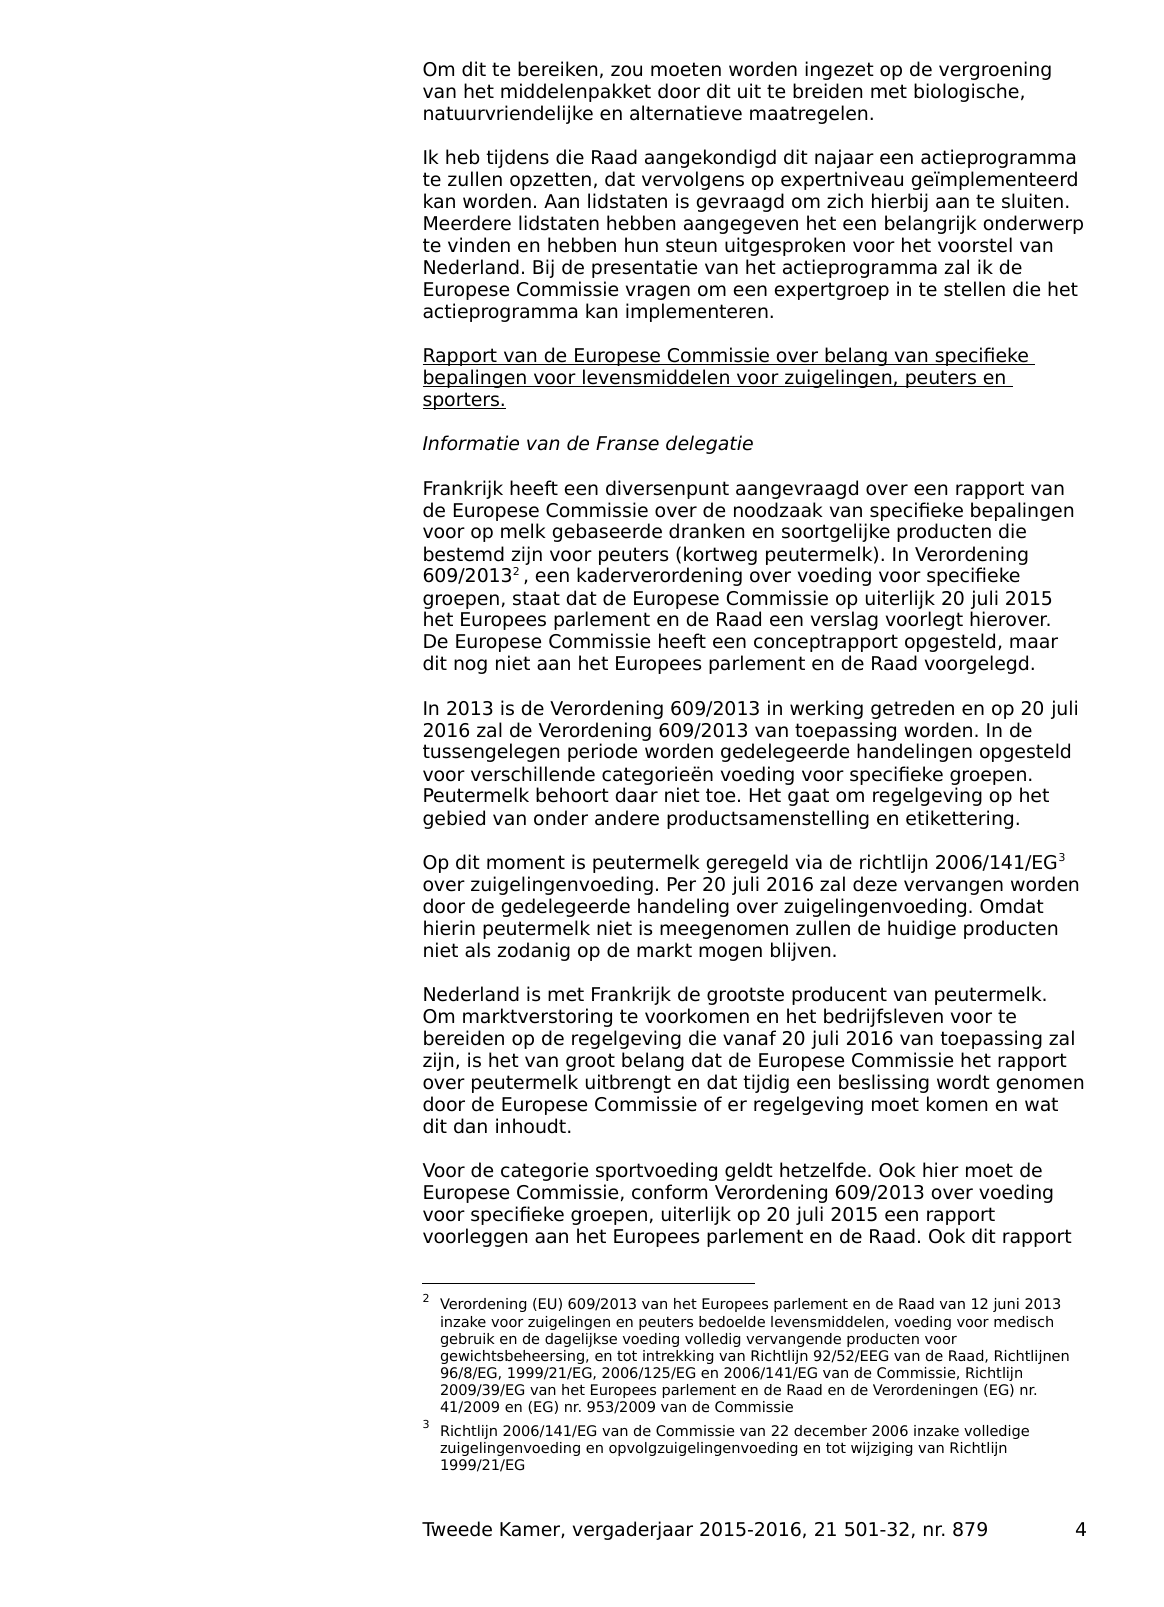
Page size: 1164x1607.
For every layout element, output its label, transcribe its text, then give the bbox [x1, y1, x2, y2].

text Frankrijk heeft een diversenpunt aangevraagd over een rapport van de Europese Commissie over de noodzaak van specifieke bepalingen voor op melk gebaseerde dranken en soortgelijke producten die bestemd zijn voor peuters (kortweg peutermelk). In Verordening 609/2013, een kaderverordening over voeding voor specifieke groepen, staat dat de Europese Commissie op uiterlijk 20 juli 2015 het Europees parlement en de Raad een verslag voorlegt hierover. [422, 477, 1087, 631]
subtitle Informatie van de Franse delegatie [422, 433, 1087, 455]
text Ik heb tijdens die Raad aangekondigd dit najaar een actieprogramma te zullen opzetten, dat vervolgens op expertniveau geïmplementeerd kan worden. Aan lidstaten is gevraagd om zich hierbij aan te sluiten. Meerdere lidstaten hebben aangegeven het een belangrijk onderwerp te vinden en hebben hun steun uitgesproken voor het voorstel van Nederland. Bij de presentatie van het actieprogramma zal ik de Europese Commissie vragen om een expertgroep in te stellen die het actieprogramma kan implementeren. [422, 147, 1087, 323]
text Op dit moment is peutermelk geregeld via de richtlijn 2006/141/EG over zuigelingenvoeding. Per 20 juli 2016 zal deze vervangen worden door de gedelegeerde handeling over zuigelingenvoeding. Omdat hierin peutermelk niet is meegenomen zullen de huidige producten niet als zodanig op de markt mogen blijven. [422, 852, 1087, 961]
text De Europese Commissie heeft een conceptrapport opgesteld, maar dit nog niet aan het Europees parlement en de Raad voorgelegd. [422, 631, 1087, 675]
text Verordening (EU) 609/2013 van het Europees parlement en de Raad van 12 juni 2013 inzake voor zuigelingen en peuters bedoelde levensmiddelen, voeding voor medisch gebruik en de dagelijkse voeding volledig vervangende producten voor gewichtsbeheersing, en tot intrekking van Richtlijn 92/52/EEG van de Raad, Richtlijnen 96/8/EG, 1999/21/EG, 2006/125/EG en 2006/141/EG van de Commissie, Richtlijn 2009/39/EG van het Europees parlement en de Raad en de Verordeningen (EG) nr. 41/2009 en (EG) nr. 953/2009 van de Commissie [422, 1292, 1087, 1416]
subtitle Rapport van de Europese Commissie over belang van specifieke bepalingen voor levensmiddelen voor zuigelingen, peuters en sporters. [422, 345, 1087, 411]
text Nederland is met Frankrijk de grootste producent van peutermelk. Om marktverstoring te voorkomen en het bedrijfsleven voor te bereiden op de regelgeving die vanaf 20 juli 2016 van toepassing zal zijn, is het van groot belang dat de Europese Commissie het rapport over peutermelk uitbrengt en dat tijdig een beslissing wordt genomen door de Europese Commissie of er regelgeving moet komen en wat dit dan inhoudt. [422, 984, 1087, 1137]
text Om dit te bereiken, zou moeten worden ingezet op de vergroening van het middelenpakket door dit uit te breiden met biologische, natuurvriendelijke en alternatieve maatregelen. [422, 59, 1087, 125]
text Voor de categorie sportvoeding geldt hetzelfde. Ook hier moet de Europese Commissie, conform Verordening 609/2013 over voeding voor specifieke groepen, uiterlijk op 20 juli 2015 een rapport voorleggen aan het Europees parlement en de Raad. Ook dit rapport [422, 1160, 1087, 1248]
text In 2013 is de Verordening 609/2013 in werking getreden en op 20 juli 2016 zal de Verordening 609/2013 van toepassing worden. In de tussengelegen periode worden gedelegeerde handelingen opgesteld voor verschillende categorieën voeding voor specifieke groepen. Peutermelk behoort daar niet toe. Het gaat om regelgeving op het gebied van onder andere productsamenstelling en etikettering. [422, 697, 1087, 829]
text Richtlijn 2006/141/EG van de Commissie van 22 december 2006 inzake volledige zuigelingenvoeding en opvolgzuigelingenvoeding en tot wijziging van Richtlijn 1999/21/EG [422, 1418, 1087, 1474]
